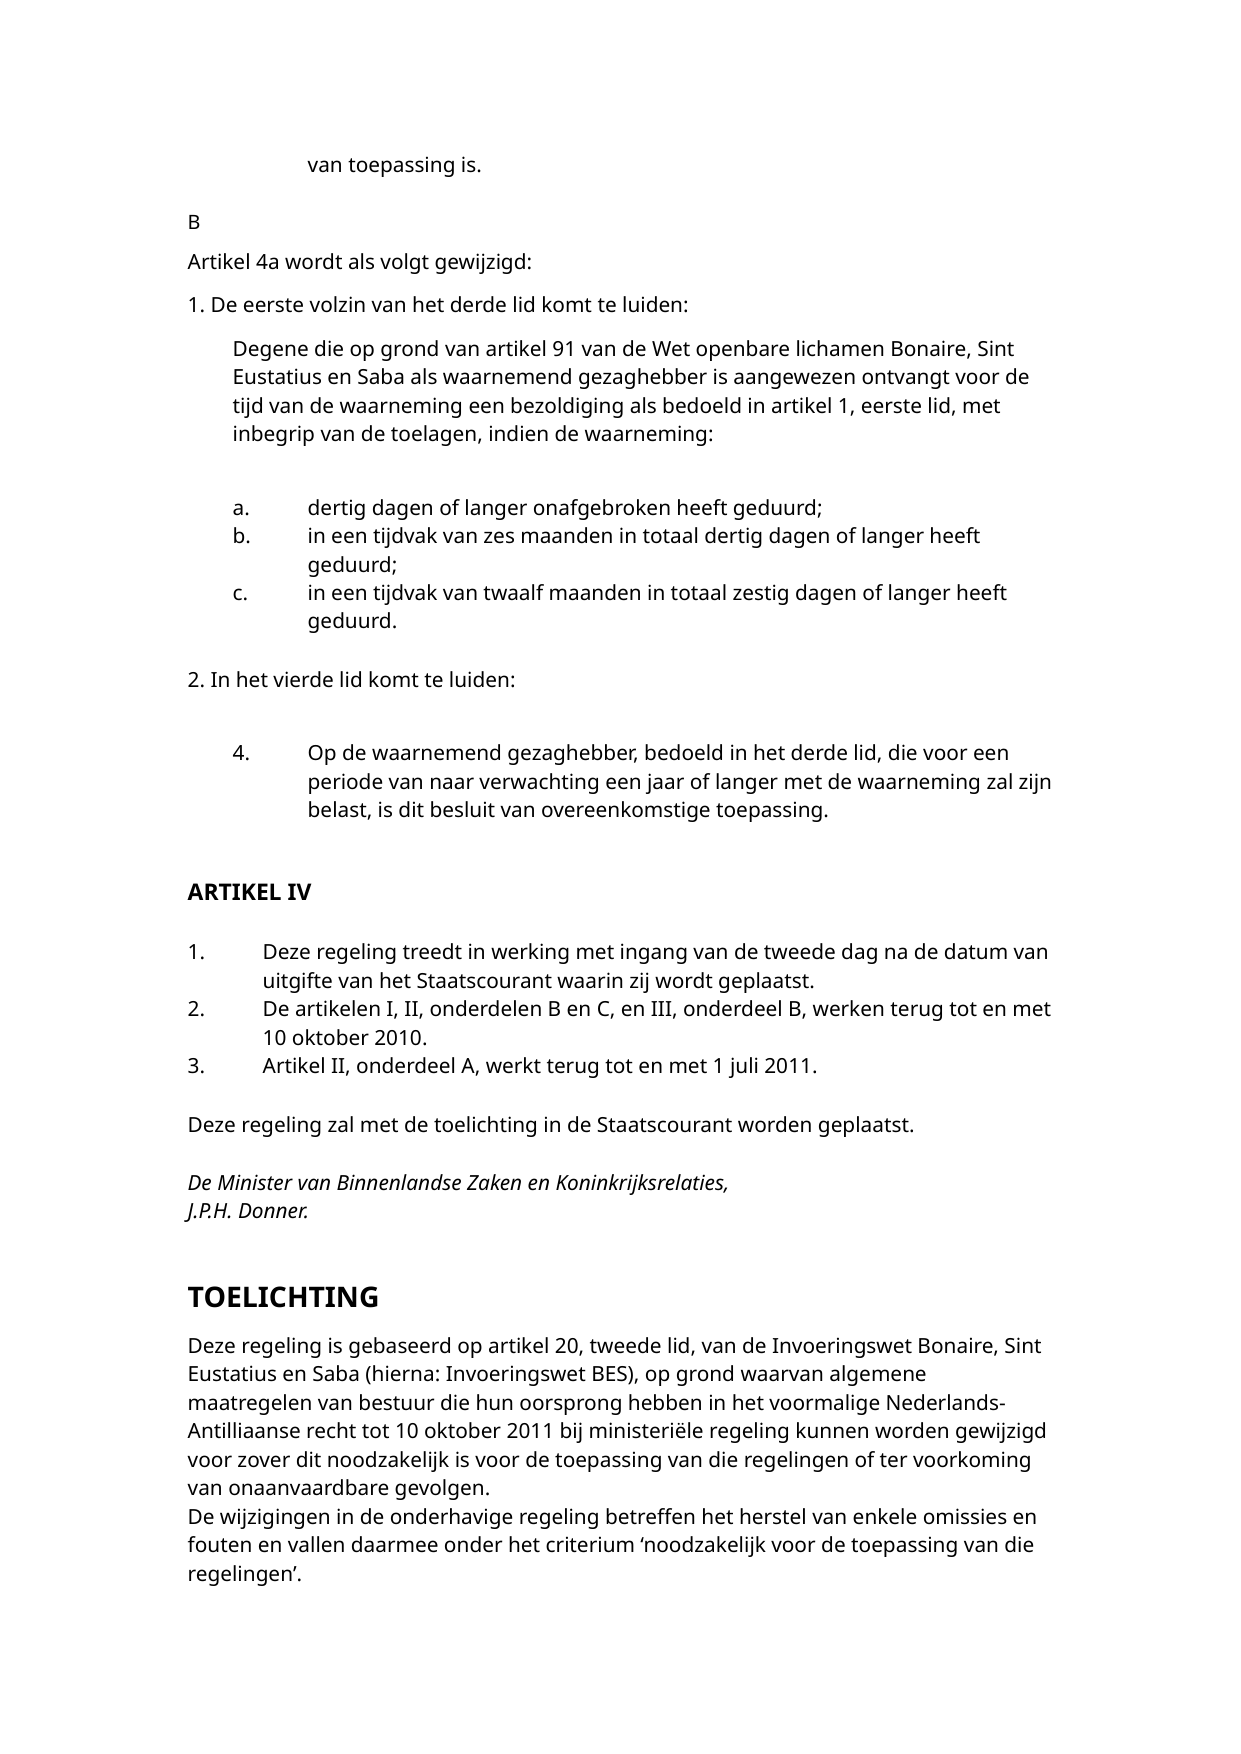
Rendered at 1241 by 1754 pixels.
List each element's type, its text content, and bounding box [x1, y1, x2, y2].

text Degene die op grond van artikel 91 van de Wet openbare lichamen Bonaire, Sint Eustatius en Saba als waarnemend gezaghebber is aangewezen ontvangt voor de tijd van de waarneming een bezoldiging als bedoeld in artikel 1, eerste lid, met inbegrip van de toelagen, indien de waarneming: [232, 334, 1053, 448]
text 1. De eerste volzin van het derde lid komt te luiden: [187, 291, 1053, 319]
list in een tijdvak van twaalf maanden in totaal zestig dagen of langer heeft geduurd. [232, 578, 1053, 635]
text B [187, 208, 1053, 235]
list van toepassing is. [232, 150, 1053, 178]
list in een tijdvak van zes maanden in totaal dertig dagen of langer heeft geduurd; [232, 521, 1053, 578]
text J.P.H. Donner. [187, 1197, 1053, 1225]
subtitle ARTIKEL IV [187, 876, 1053, 907]
list Deze regeling treedt in werking met ingang van de tweede dag na de datum van uitgifte van het Staatscourant waarin zij wordt geplaatst. [187, 937, 1053, 994]
text Artikel 4a wordt als volgt gewijzigd: [187, 247, 1053, 276]
text Deze regeling is gebaseerd op artikel 20, tweede lid, van de Invoeringswet Bonaire, Sint Eustatius en Saba (hierna: Invoeringswet BES), op grond waarvan algemene maatregelen van bestuur die hun oorsprong hebben in het voormalige Nederlands-Antilliaanse recht tot 10 oktober 2011 bij ministeriële regeling kunnen worden gewijzigd voor zover dit noodzakelijk is voor de toepassing van die regelingen of ter voorkoming van onaanvaardbare gevolgen. [187, 1331, 1053, 1502]
text De Minister van Binnenlandse Zaken en Koninkrijksrelaties, [187, 1168, 1053, 1197]
list Artikel II, onderdeel A, werkt terug tot en met 1 juli 2011. [187, 1051, 1053, 1080]
list Op de waarnemend gezaghebber, bedoeld in het derde lid, die voor een periode van naar verwachting een jaar of langer met de waarneming zal zijn belast, is dit besluit van overeenkomstige toepassing. [232, 738, 1053, 824]
subtitle TOELICHTING [187, 1277, 1053, 1316]
text 2. In het vierde lid komt te luiden: [187, 665, 1053, 693]
list De artikelen I, II, onderdelen B en C, en III, onderdeel B, werken terug tot en met 10 oktober 2010. [187, 994, 1053, 1051]
text Deze regeling zal met de toelichting in de Staatscourant worden geplaatst. [187, 1110, 1053, 1138]
list dertig dagen of langer onafgebroken heeft geduurd; [232, 493, 1053, 521]
text De wijzigingen in de onderhavige regeling betreffen het herstel van enkele omissies en fouten en vallen daarmee onder het criterium ‘noodzakelijk voor de toepassing van die regelingen’. [187, 1502, 1053, 1587]
